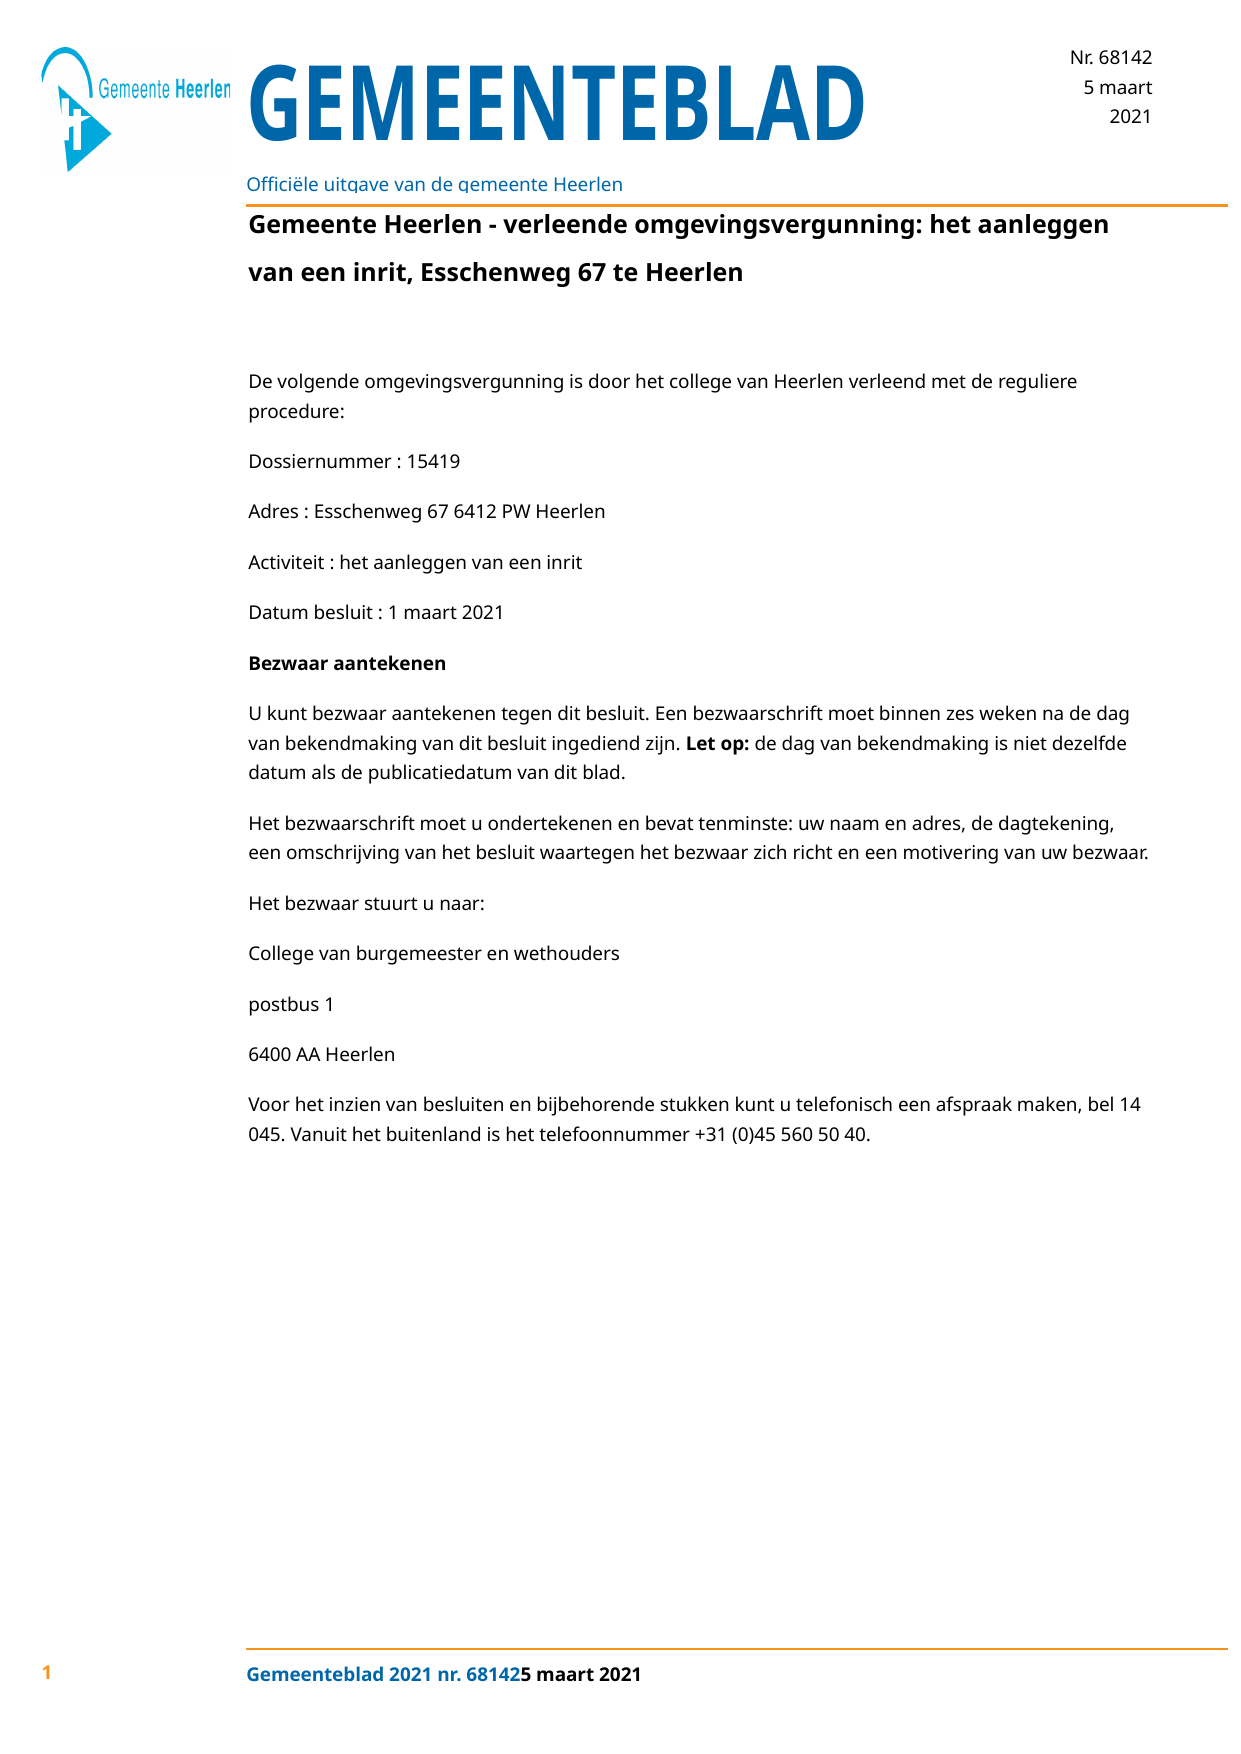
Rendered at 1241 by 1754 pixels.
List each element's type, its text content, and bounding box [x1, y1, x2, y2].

text De volgende omgevingsvergunning is door het college van Heerlen verleend met de reguliere procedure: [248, 368, 1152, 424]
text Adres : Esschenweg 67 6412 PW Heerlen [248, 499, 1152, 524]
text Dossiernummer : 15419 [248, 448, 1152, 474]
text Het bezwaar stuurt u naar: [248, 890, 1152, 916]
text postbus 1 [248, 991, 1152, 1017]
text 6400 AA Heerlen [248, 1041, 1152, 1067]
text Gemeente Heerlen - verleende omgevingsvergunning: het aanleggen van een inrit, Esschenweg 67 te Heerlen [248, 207, 1152, 288]
text Datum besluit : 1 maart 2021 [248, 599, 1152, 625]
text Activiteit : het aanleggen van een inrit [248, 549, 1152, 575]
text Bezwaar aantekenen [248, 650, 1152, 676]
text Voor het inzien van besluiten en bijbehorende stukken kunt u telefonisch een afspraak maken, bel 14 045. Vanuit het buitenland is het telefoonnummer +31 (0)45 560 50 40. [248, 1092, 1152, 1147]
picture [41, 47, 59, 70]
text Het bezwaarschrift moet u ondertekenen en bevat tenminste: uw naam en adres, de dagtekening, een omschrijving van het besluit waartegen het bezwaar zich richt en een motivering van uw bezwaar. [248, 810, 1152, 865]
text College van burgemeester en wethouders [248, 940, 1152, 966]
picture [41, 47, 231, 172]
text U kunt bezwaar aantekenen tegen dit besluit. Een bezwaarschrift moet binnen zes weken na de dag van bekendmaking van dit besluit ingediend zijn. Let op: de dag van bekendmaking is niet dezelfde datum als de publicatiedatum van dit blad. [248, 700, 1152, 785]
